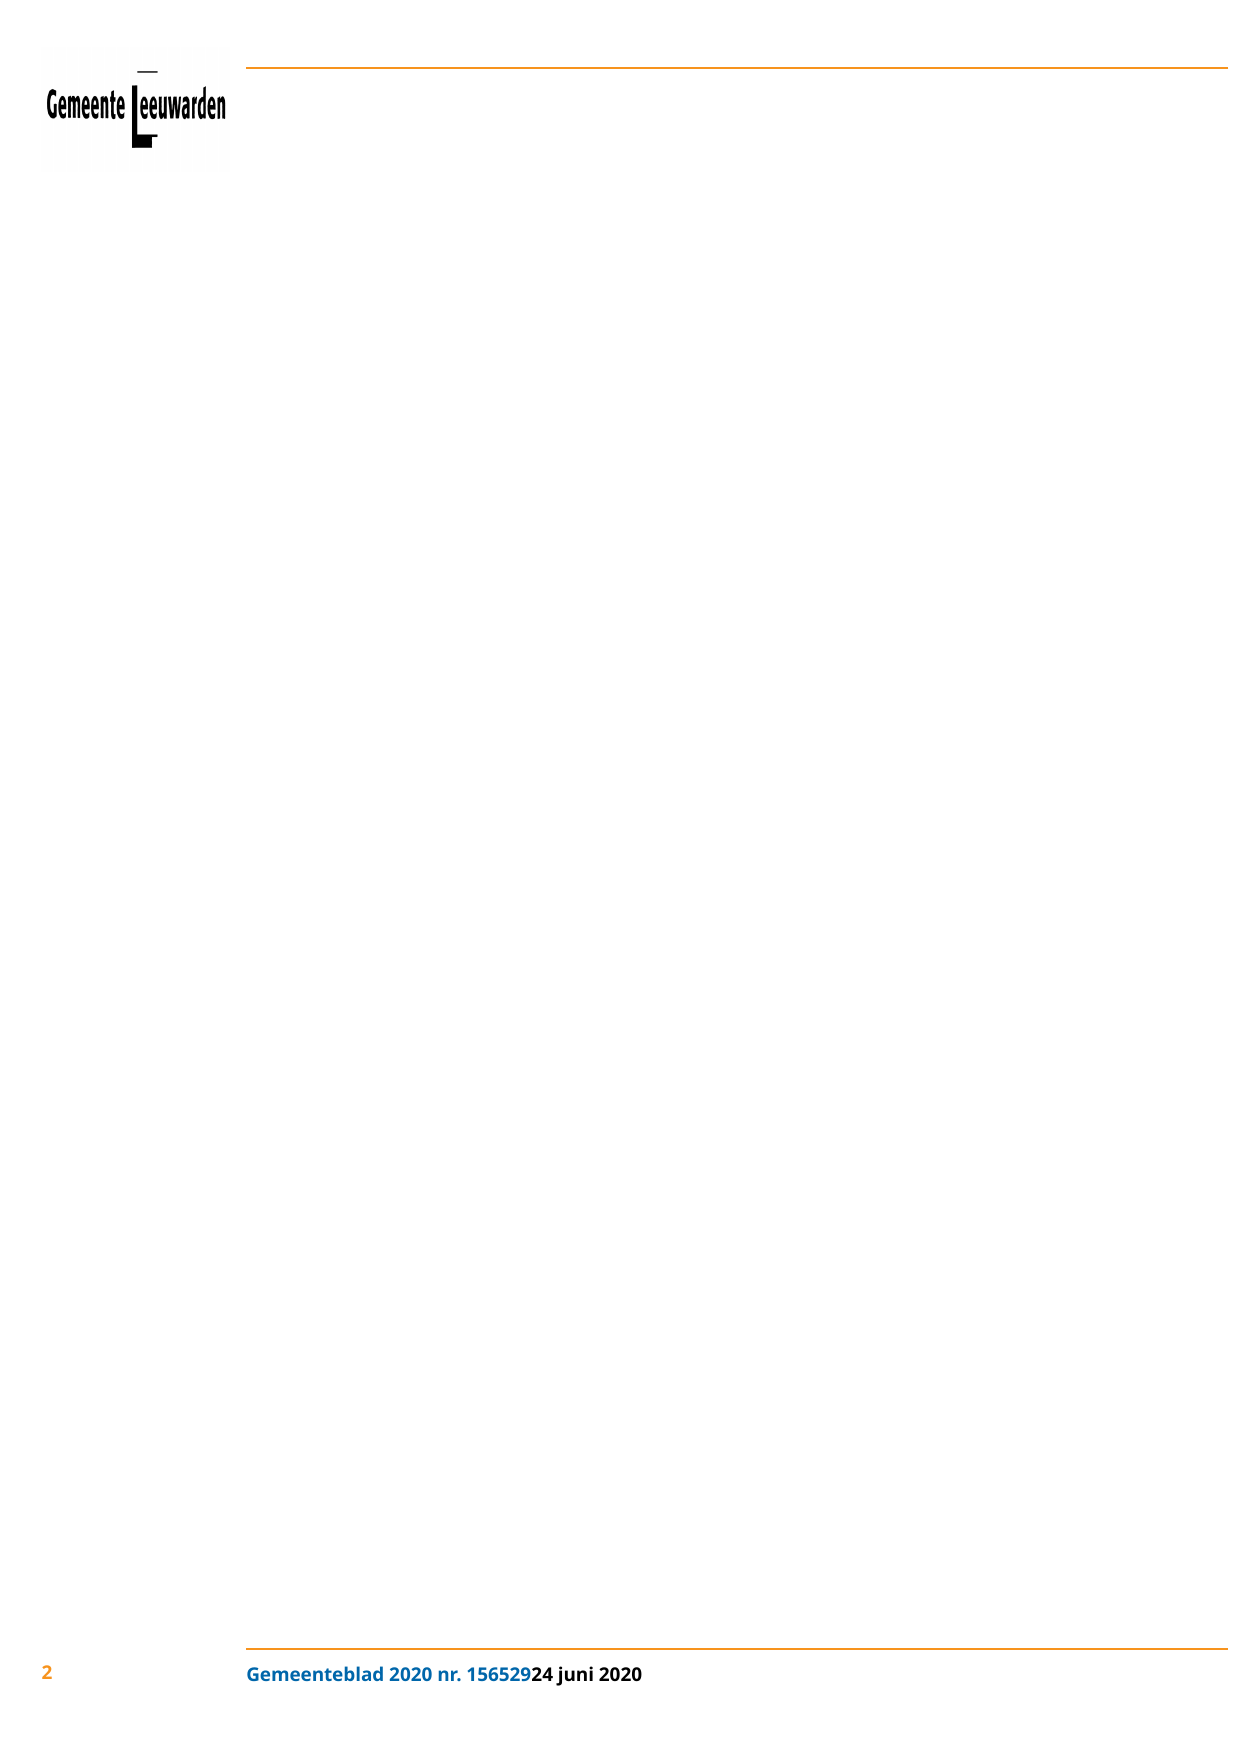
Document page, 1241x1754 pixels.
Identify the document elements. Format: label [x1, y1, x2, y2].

picture [41, 47, 231, 172]
